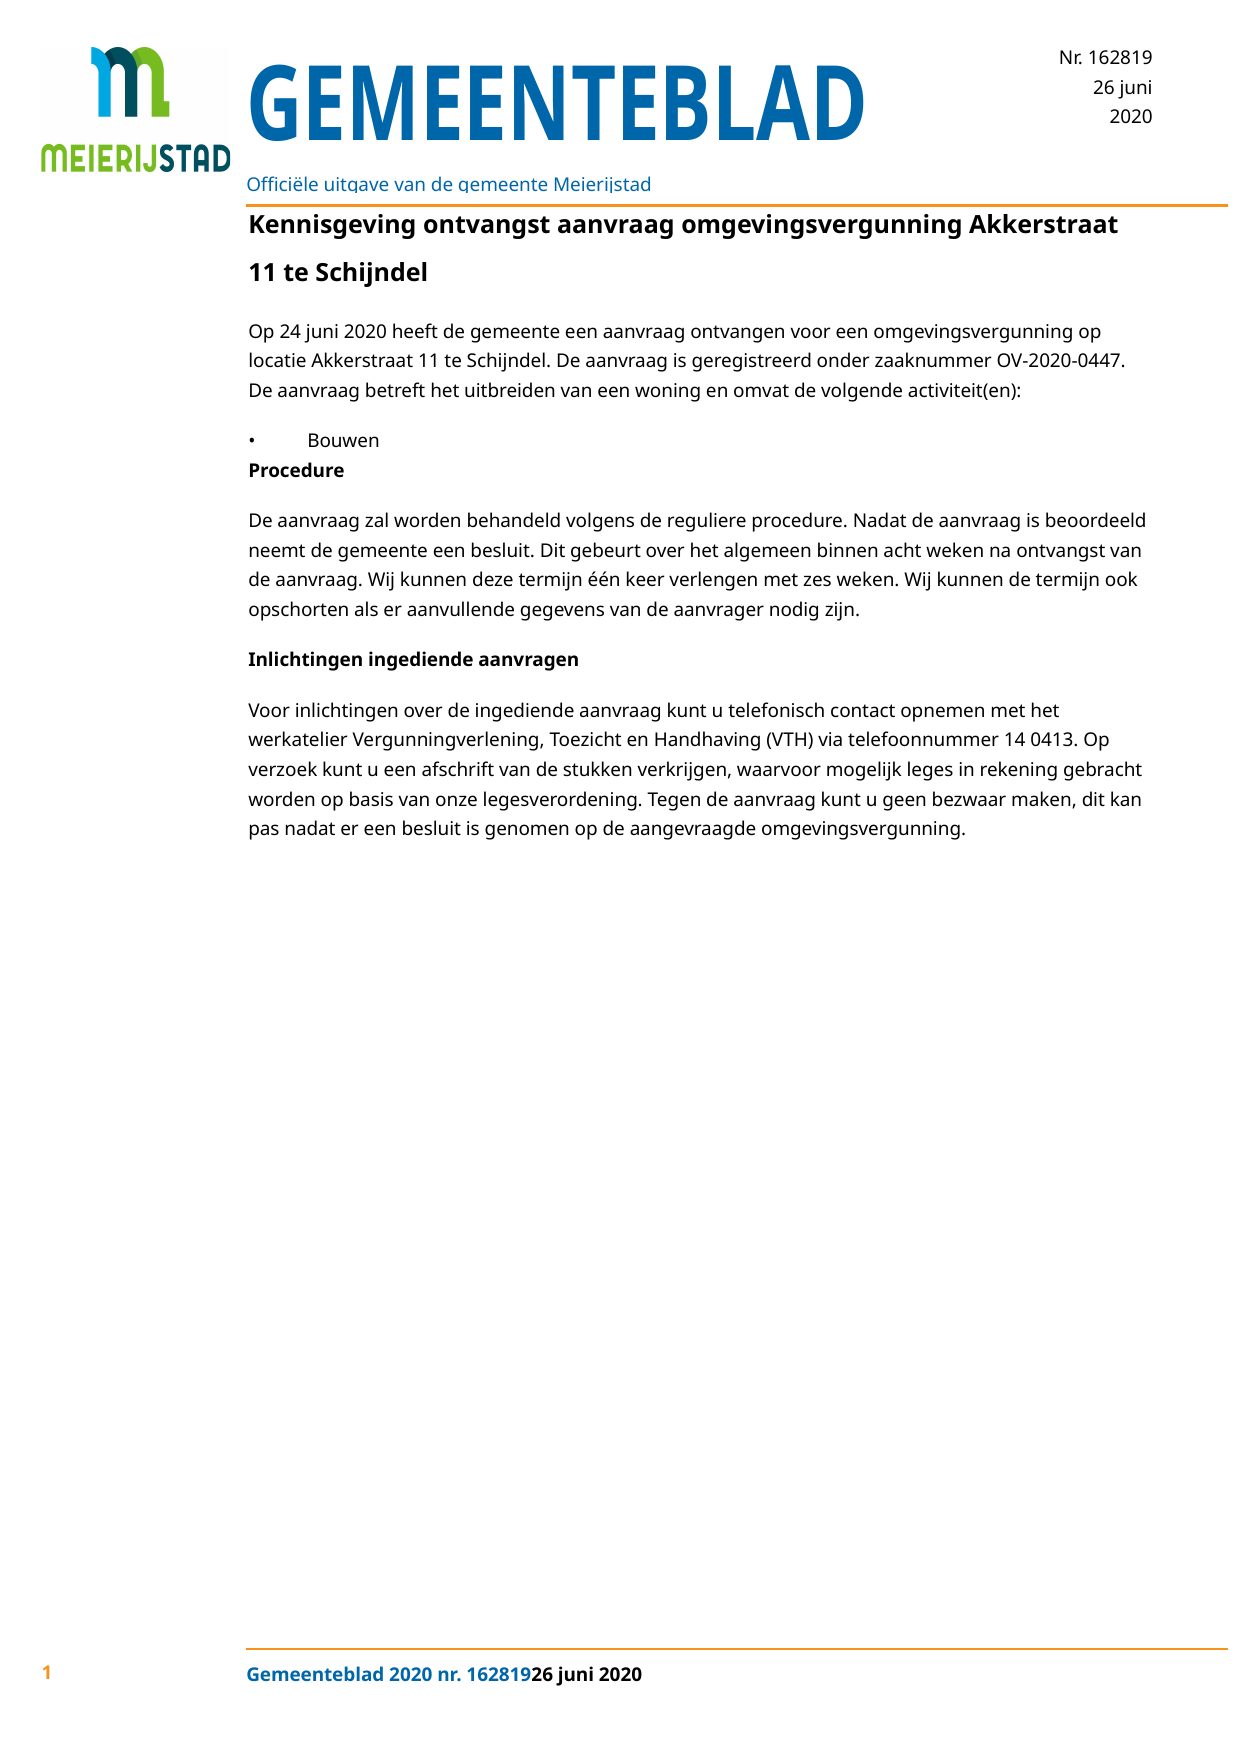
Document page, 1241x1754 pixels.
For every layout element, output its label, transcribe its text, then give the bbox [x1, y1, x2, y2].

picture [41, 47, 231, 172]
text Op 24 juni 2020 heeft de gemeente een aanvraag ontvangen voor een omgevingsvergunning op locatie Akkerstraat 11 te Schijndel. De aanvraag is geregistreerd onder zaaknummer OV-2020-0447. De aanvraag betreft het uitbreiden van een woning en omvat de volgende activiteit(en): [248, 318, 1152, 403]
text Inlichtingen ingediende aanvragen [248, 647, 1152, 672]
list Bouwen [248, 427, 1152, 453]
text De aanvraag zal worden behandeld volgens de reguliere procedure. Nadat de aanvraag is beoordeeld neemt de gemeente een besluit. Dit gebeurt over het algemeen binnen acht weken na ontvangst van de aanvraag. Wij kunnen deze termijn één keer verlengen met zes weken. Wij kunnen de termijn ook opschorten als er aanvullende gegevens van de aanvrager nodig zijn. [248, 507, 1152, 622]
text Kennisgeving ontvangst aanvraag omgevingsvergunning Akkerstraat 11 te Schijndel [248, 207, 1152, 288]
text Procedure [248, 457, 1152, 483]
text Voor inlichtingen over de ingediende aanvraag kunt u telefonisch contact opnemen met het werkatelier Vergunningverlening, Toezicht en Handhaving (VTH) via telefoonnummer 14 0413. Op verzoek kunt u een afschrift van de stukken verkrijgen, waarvoor mogelijk leges in rekening gebracht worden op basis van onze legesverordening. Tegen de aanvraag kunt u geen bezwaar maken, dit kan pas nadat er een besluit is genomen op de aangevraagde omgevingsvergunning. [248, 697, 1152, 841]
